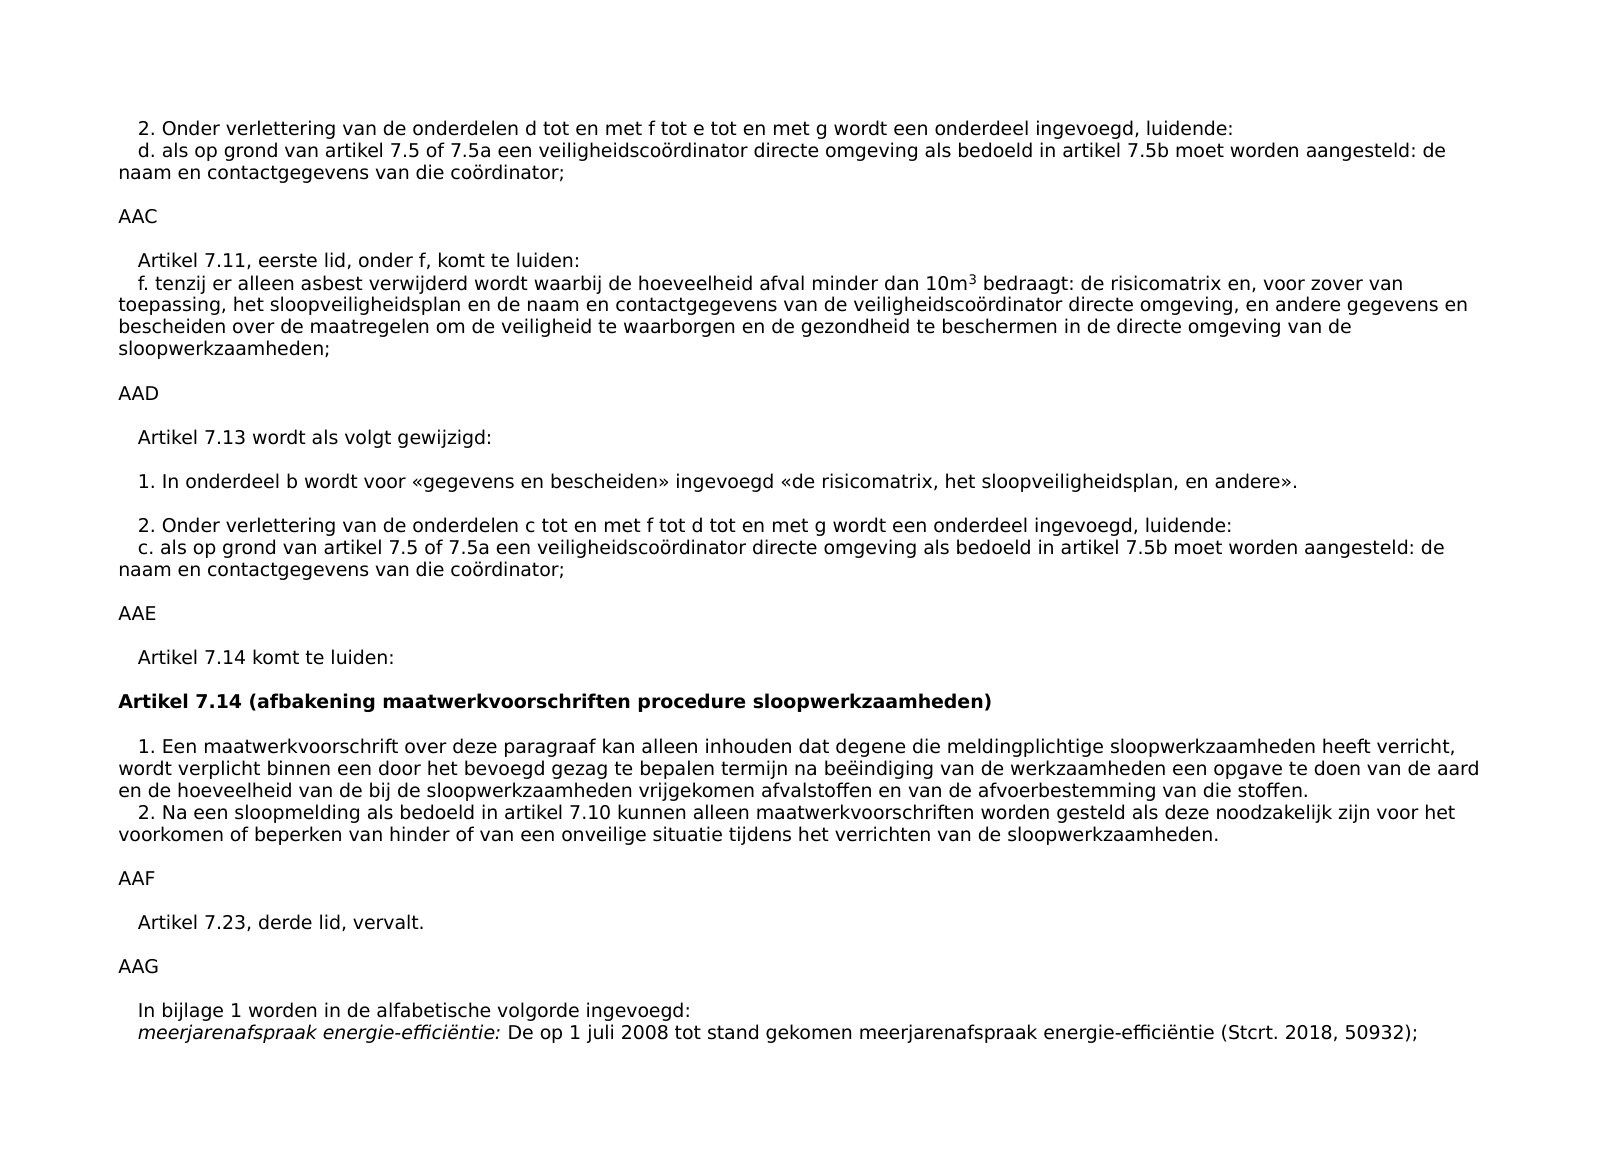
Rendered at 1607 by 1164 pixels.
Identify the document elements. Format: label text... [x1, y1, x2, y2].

text AAE [118, 603, 1488, 625]
text 1. Een maatwerkvoorschrift over deze paragraaf kan alleen inhouden dat degene die meldingplichtige sloopwerkzaamheden heeft verricht, wordt verplicht binnen een door het bevoegd gezag te bepalen termijn na beëindiging van de werkzaamheden een opgave te doen van de aard en de hoeveelheid van de bij de sloopwerkzaamheden vrijgekomen afvalstoffen en van de afvoerbestemming van die stoffen. [118, 736, 1488, 802]
subtitle Artikel 7.14 (afbakening maatwerkvoorschriften procedure sloopwerkzaamheden) [118, 691, 1488, 713]
text 2. Na een sloopmelding als bedoeld in artikel 7.10 kunnen alleen maatwerkvoorschriften worden gesteld als deze noodzakelijk zijn voor het voorkomen of beperken van hinder of van een onveilige situatie tijdens het verrichten van de sloopwerkzaamheden. [118, 802, 1488, 846]
text Artikel 7.14 komt te luiden: [118, 647, 1488, 669]
text AAD [118, 382, 1488, 404]
text Artikel 7.11, eerste lid, onder f, komt te luiden: [118, 250, 1488, 272]
text AAG [118, 956, 1488, 978]
text d. als op grond van artikel 7.5 of 7.5a een veiligheidscoördinator directe omgeving als bedoeld in artikel 7.5b moet worden aangesteld: de naam en contactgegevens van die coördinator; [118, 140, 1488, 184]
text c. als op grond van artikel 7.5 of 7.5a een veiligheidscoördinator directe omgeving als bedoeld in artikel 7.5b moet worden aangesteld: de naam en contactgegevens van die coördinator; [118, 537, 1488, 581]
text 2. Onder verlettering van de onderdelen d tot en met f tot e tot en met g wordt een onderdeel ingevoegd, luidende: [118, 118, 1488, 140]
text Artikel 7.13 wordt als volgt gewijzigd: [118, 427, 1488, 449]
text AAC [118, 206, 1488, 228]
text f. tenzij er alleen asbest verwijderd wordt waarbij de hoeveelheid afval minder dan 10m3 bedraagt: de risicomatrix en, voor zover van toepassing, het sloopveiligheidsplan en de naam en contactgegevens van de veiligheidscoördinator directe omgeving, en andere gegevens en bescheiden over de maatregelen om de veiligheid te waarborgen en de gezondheid te beschermen in de directe omgeving van de sloopwerkzaamheden; [118, 272, 1488, 360]
text 1. In onderdeel b wordt voor «gegevens en bescheiden» ingevoegd «de risicomatrix, het sloopveiligheidsplan, en andere». [118, 471, 1488, 493]
text Artikel 7.23, derde lid, vervalt. [118, 912, 1488, 934]
text meerjarenafspraak energie-efficiëntie: De op 1 juli 2008 tot stand gekomen meerjarenafspraak energie-efficiëntie (Stcrt. 2018, 50932); [118, 1022, 1488, 1044]
text AAF [118, 868, 1488, 890]
text 2. Onder verlettering van de onderdelen c tot en met f tot d tot en met g wordt een onderdeel ingevoegd, luidende: [118, 515, 1488, 537]
text In bijlage 1 worden in de alfabetische volgorde ingevoegd: [118, 1000, 1488, 1022]
